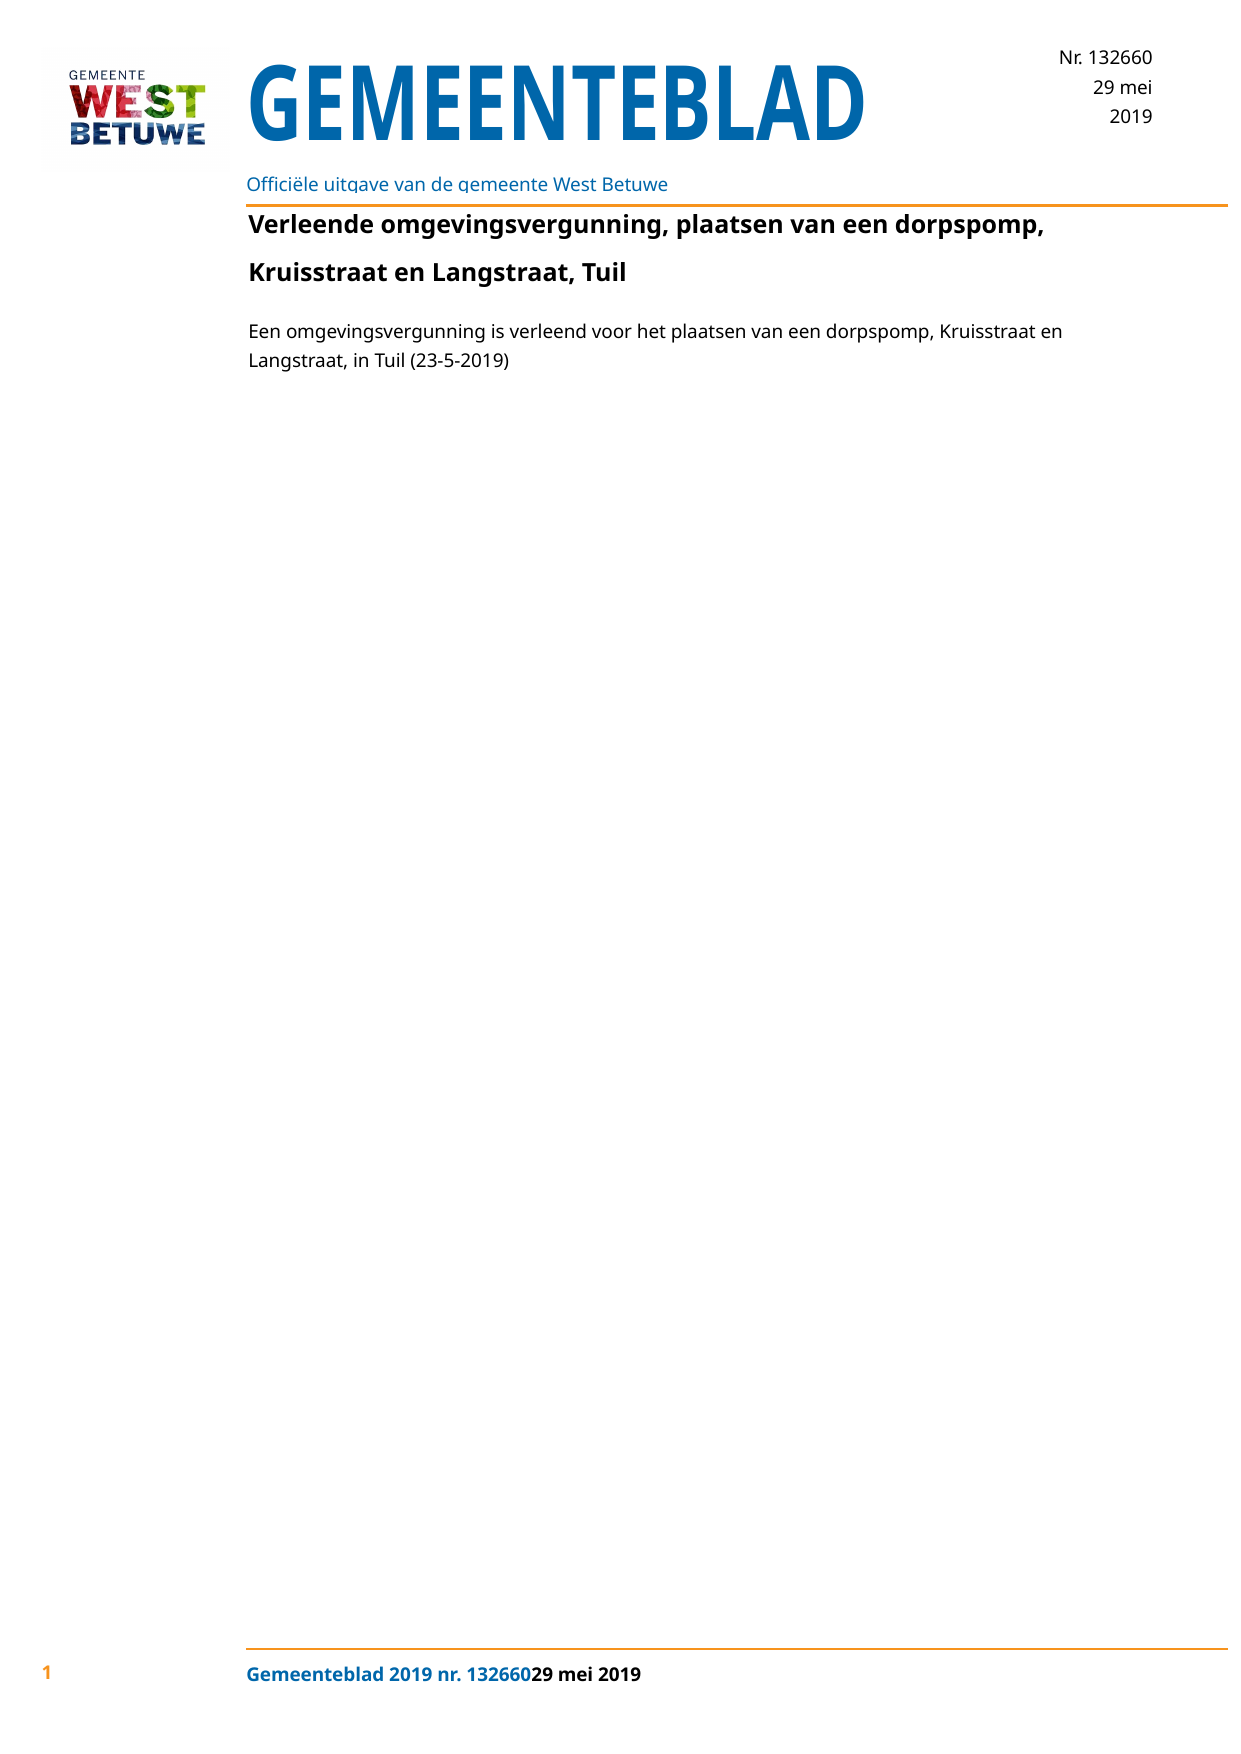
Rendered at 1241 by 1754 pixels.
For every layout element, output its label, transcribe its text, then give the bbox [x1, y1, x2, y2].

text Verleende omgevingsvergunning, plaatsen van een dorpspomp, Kruisstraat en Langstraat, Tuil [248, 207, 1152, 288]
picture [41, 47, 231, 172]
text Een omgevingsvergunning is verleend voor het plaatsen van een dorpspomp, Kruisstraat en Langstraat, in Tuil (23-5-2019) [248, 318, 1152, 373]
